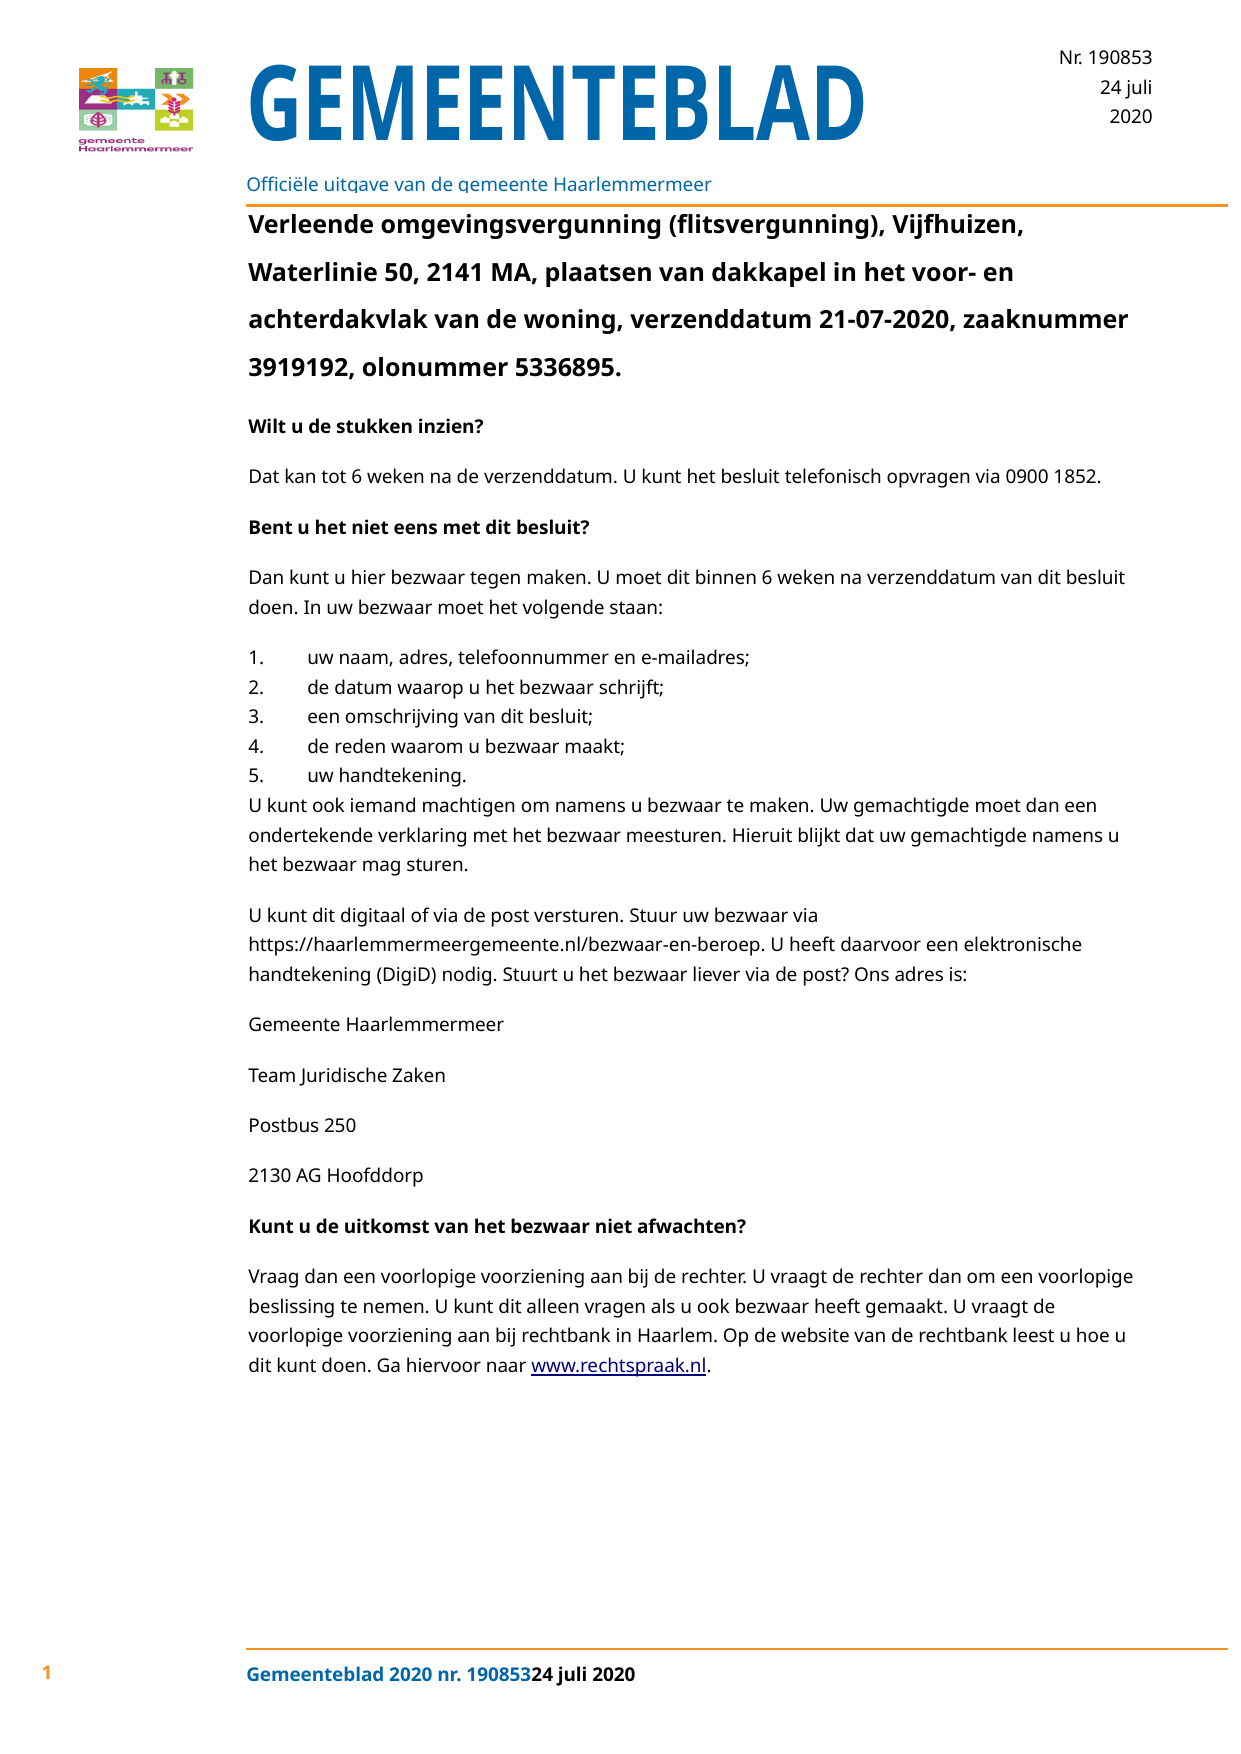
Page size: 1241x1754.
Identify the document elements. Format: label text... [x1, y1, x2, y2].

text Dat kan tot 6 weken na de verzenddatum. U kunt het besluit telefonisch opvragen via 0900 1852. [248, 463, 1152, 489]
list uw handtekening. [248, 763, 1152, 788]
text Kunt u de uitkomst van het bezwaar niet afwachten? [248, 1213, 1152, 1239]
list de reden waarom u bezwaar maakt; [248, 733, 1152, 759]
text Dan kunt u hier bezwaar tegen maken. U moet dit binnen 6 weken na verzenddatum van dit besluit doen. In uw bezwaar moet het volgende staan: [248, 564, 1152, 620]
text Team Juridische Zaken [248, 1062, 1152, 1088]
text Wilt u de stukken inzien? [248, 413, 1152, 439]
text Postbus 250 [248, 1112, 1152, 1138]
text U kunt ook iemand machtigen om namens u bezwaar te maken. Uw gemachtigde moet dan een ondertekende verklaring met het bezwaar meesturen. Hieruit blijkt dat uw gemachtigde namens u het bezwaar mag sturen. [248, 792, 1152, 877]
text Verleende omgevingsvergunning (flitsvergunning), Vijfhuizen, Waterlinie 50, 2141 MA, plaatsen van dakkapel in het voor- en achterdakvlak van de woning, verzenddatum 21-07-2020, zaaknummer 3919192, olonummer 5336895. [248, 207, 1152, 384]
text 2130 AG Hoofddorp [248, 1163, 1152, 1188]
list uw naam, adres, telefoonnummer en e-mailadres; [248, 644, 1152, 670]
text Bent u het niet eens met dit besluit? [248, 514, 1152, 540]
text U kunt dit digitaal of via de post versturen. Stuur uw bezwaar via https://haarlemmermeergemeente.nl/bezwaar-en-beroep. U heeft daarvoor een elektronische handtekening (DigiD) nodig. Stuurt u het bezwaar liever via de post? Ons adres is: [248, 902, 1152, 987]
text Gemeente Haarlemmermeer [248, 1011, 1152, 1037]
text Vraag dan een voorlopige voorziening aan bij de rechter. U vraagt de rechter dan om een voorlopige beslissing te nemen. U kunt dit alleen vragen als u ook bezwaar heeft gemaakt. U vraagt de voorlopige voorziening aan bij rechtbank in Haarlem. Op de website van de rechtbank leest u hoe u dit kunt doen. Ga hiervoor naar www.rechtspraak.nl. [248, 1263, 1152, 1378]
list een omschrijving van dit besluit; [248, 703, 1152, 729]
list de datum waarop u het bezwaar schrijft; [248, 674, 1152, 700]
picture [41, 47, 231, 172]
